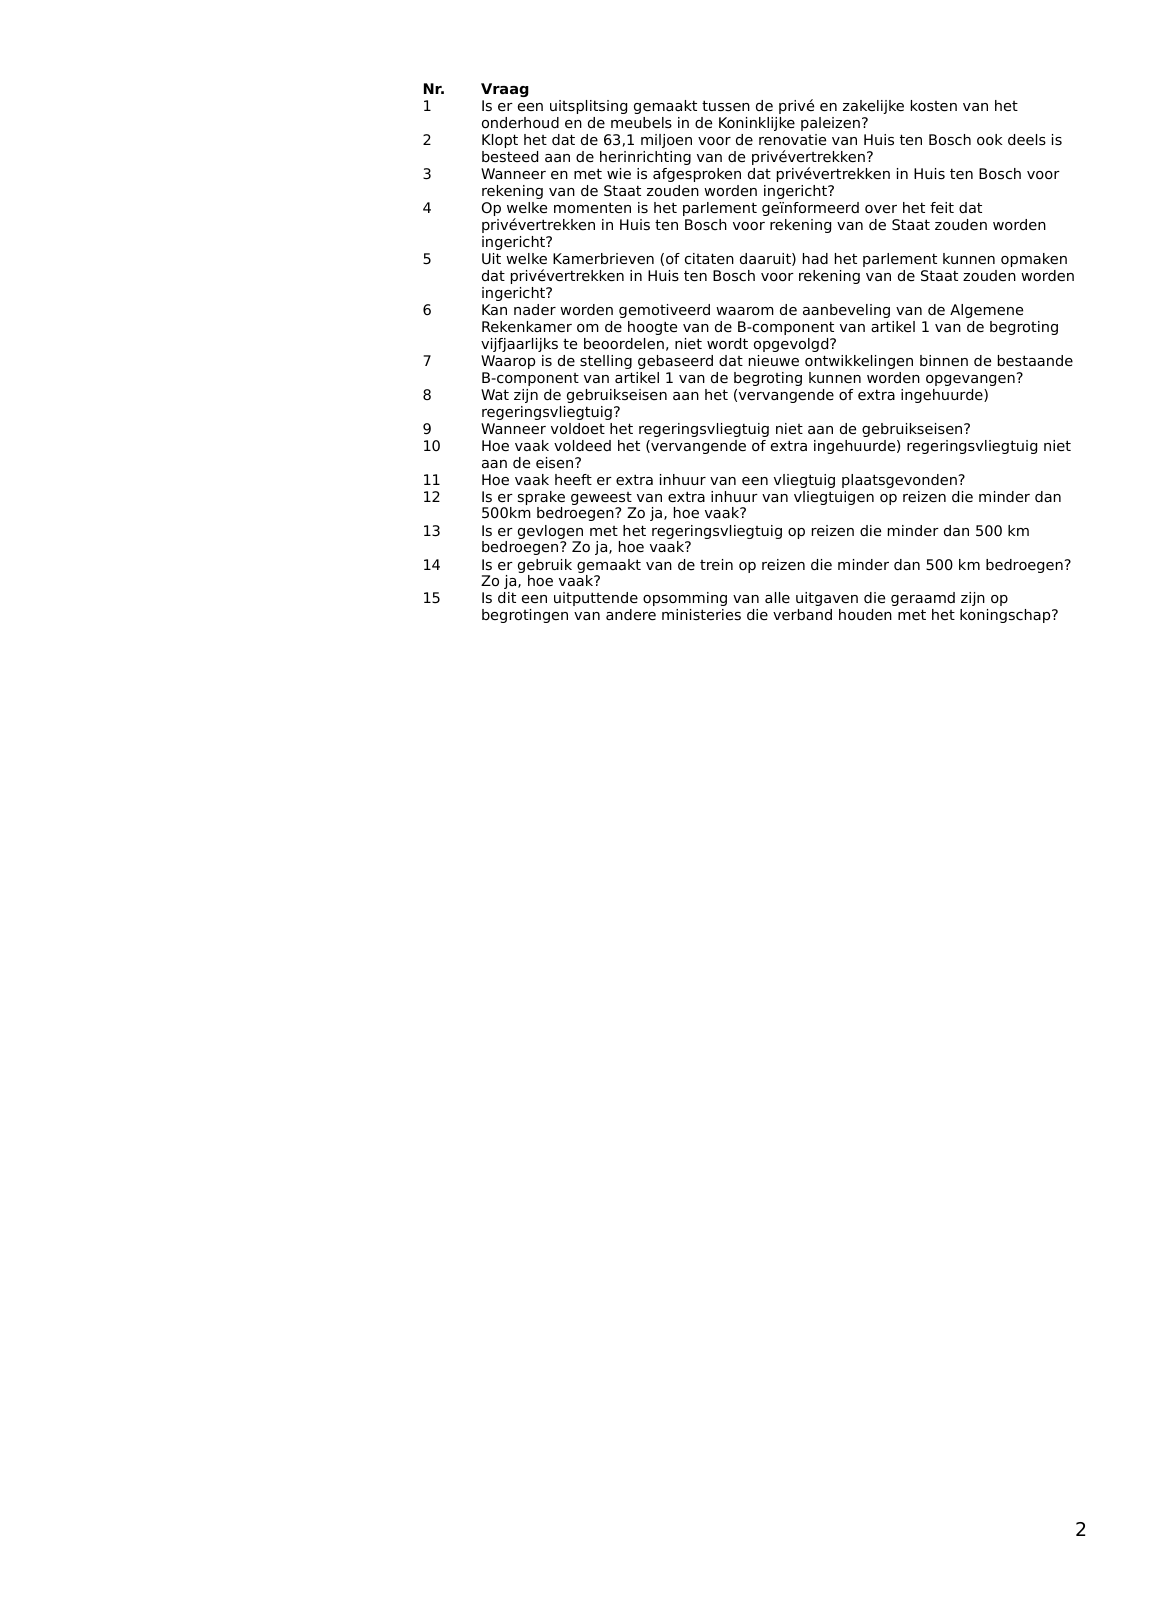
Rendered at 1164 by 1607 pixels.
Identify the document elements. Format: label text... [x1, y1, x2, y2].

table_cell Waarop is de stelling gebaseerd dat nieuwe ontwikkelingen binnen de bestaande B-component van artikel 1 van de begroting kunnen worden opgevangen? [475, 353, 1087, 387]
table_cell 14 [422, 556, 475, 590]
table_cell 13 [422, 523, 475, 556]
table_cell 4 [422, 200, 475, 251]
table_cell 11 [422, 471, 475, 488]
table_cell Hoe vaak voldeed het (vervangende of extra ingehuurde) regeringsvliegtuig niet aan de eisen? [475, 438, 1087, 471]
table_cell Uit welke Kamerbrieven (of citaten daaruit) had het parlement kunnen opmaken dat privévertrekken in Huis ten Bosch voor rekening van de Staat zouden worden ingericht? [475, 251, 1087, 302]
table_cell Is er gevlogen met het regeringsvliegtuig op reizen die minder dan 500 km bedroegen? Zo ja, hoe vaak? [475, 523, 1087, 556]
table_cell Wanneer voldoet het regeringsvliegtuig niet aan de gebruikseisen? [475, 421, 1087, 437]
table_header Vraag [475, 81, 1087, 98]
table_cell 2 [422, 132, 475, 166]
table_cell Is er een uitsplitsing gemaakt tussen de privé en zakelijke kosten van het onderhoud en de meubels in de Koninklijke paleizen? [475, 98, 1087, 132]
table_cell 10 [422, 438, 475, 471]
table_cell Hoe vaak heeft er extra inhuur van een vliegtuig plaatsgevonden? [475, 471, 1087, 488]
table_cell 1 [422, 98, 475, 132]
table_cell 6 [422, 302, 475, 353]
table_cell Wat zijn de gebruikseisen aan het (vervangende of extra ingehuurde) regeringsvliegtuig? [475, 387, 1087, 421]
table_cell 7 [422, 353, 475, 387]
table_cell Is dit een uitputtende opsomming van alle uitgaven die geraamd zijn op begrotingen van andere ministeries die verband houden met het koningschap? [475, 590, 1087, 624]
table_cell Wanneer en met wie is afgesproken dat privévertrekken in Huis ten Bosch voor rekening van de Staat zouden worden ingericht? [475, 166, 1087, 200]
table_cell Op welke momenten is het parlement geïnformeerd over het feit dat privévertrekken in Huis ten Bosch voor rekening van de Staat zouden worden ingericht? [475, 200, 1087, 251]
table_cell 3 [422, 166, 475, 200]
table_header Nr. [422, 81, 475, 98]
table_cell 15 [422, 590, 475, 624]
table_cell Klopt het dat de 63,1 miljoen voor de renovatie van Huis ten Bosch ook deels is besteed aan de herinrichting van de privévertrekken? [475, 132, 1087, 166]
table_cell 8 [422, 387, 475, 421]
table_cell Is er sprake geweest van extra inhuur van vliegtuigen op reizen die minder dan 500km bedroegen? Zo ja, hoe vaak? [475, 489, 1087, 522]
table_cell 5 [422, 251, 475, 302]
table_cell Is er gebruik gemaakt van de trein op reizen die minder dan 500 km bedroegen? Zo ja, hoe vaak? [475, 556, 1087, 590]
table_cell 9 [422, 421, 475, 437]
table_cell 12 [422, 489, 475, 522]
table_cell Kan nader worden gemotiveerd waarom de aanbeveling van de Algemene Rekenkamer om de hoogte van de B-component van artikel 1 van de begroting vijfjaarlijks te beoordelen, niet wordt opgevolgd? [475, 302, 1087, 353]
